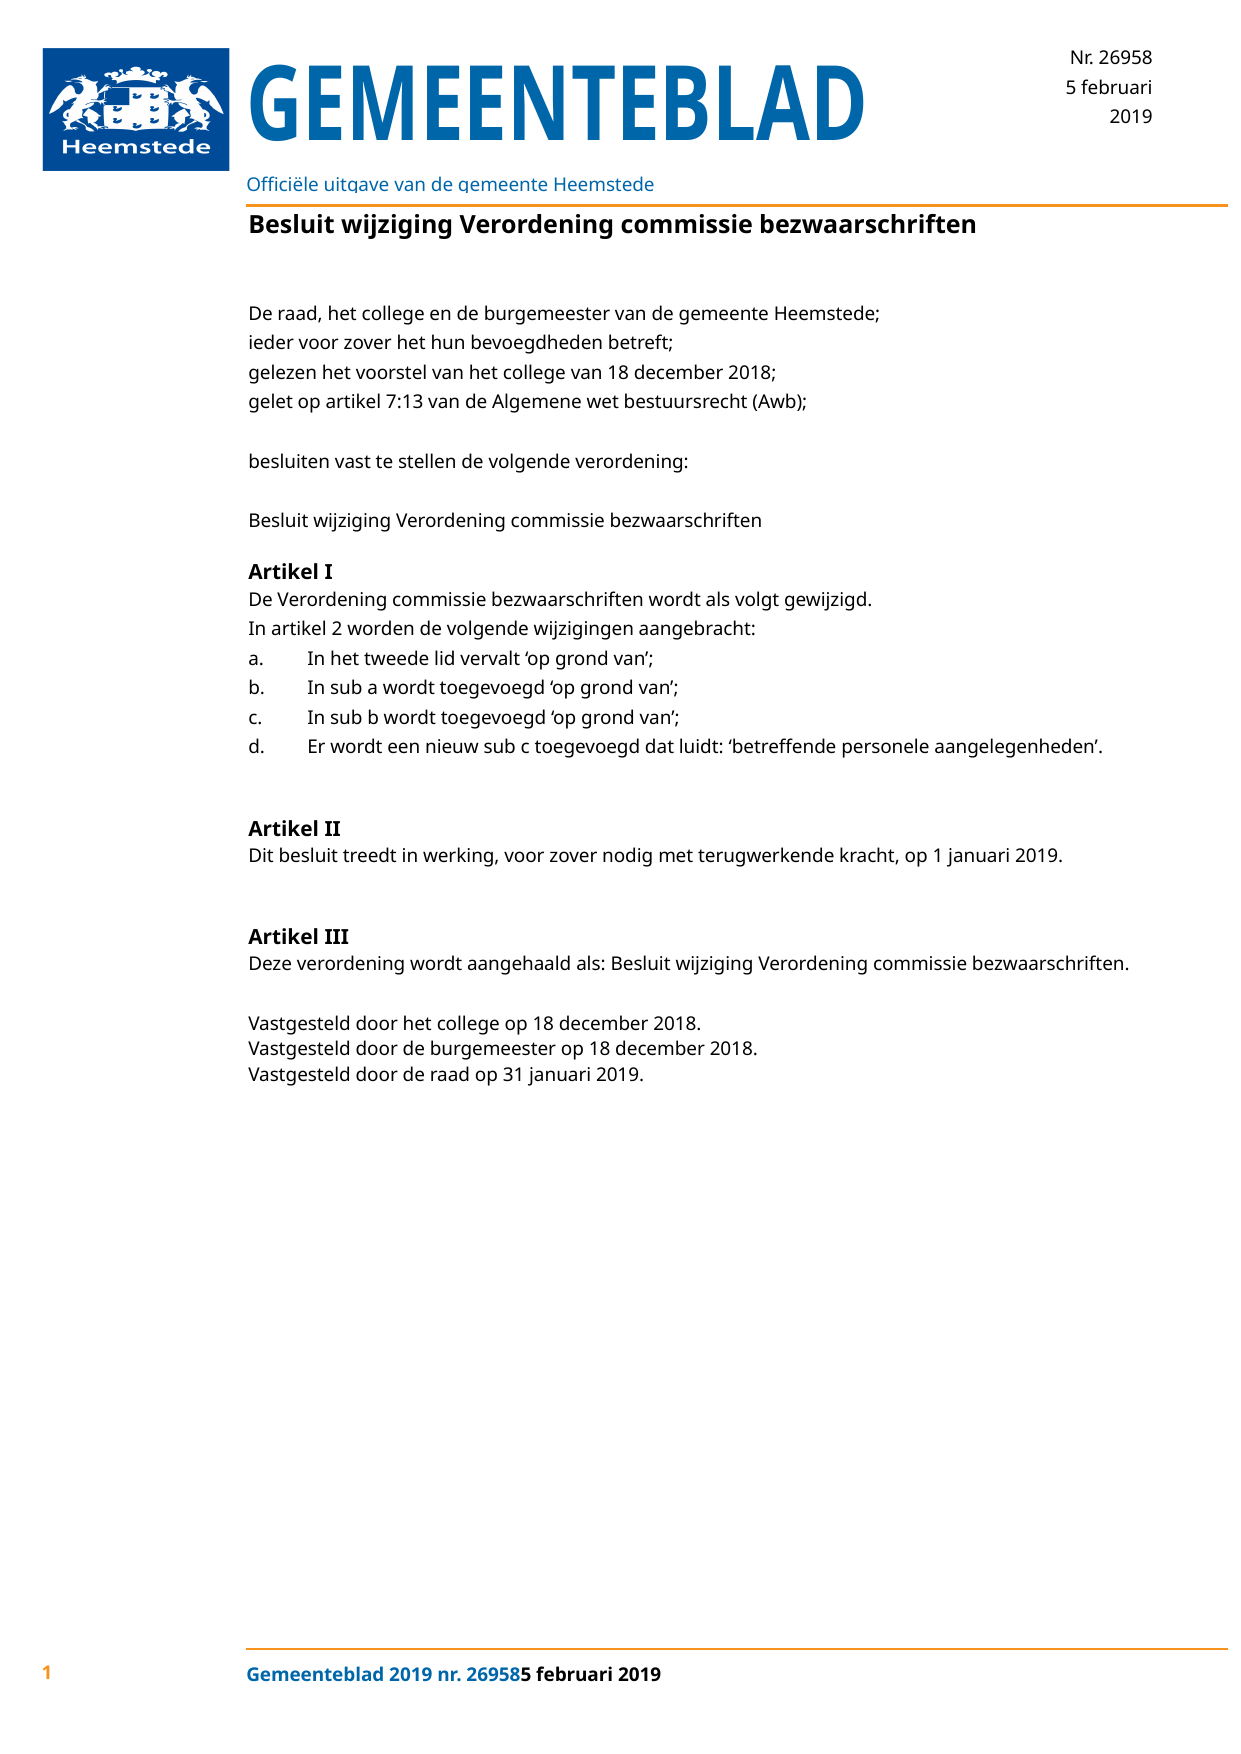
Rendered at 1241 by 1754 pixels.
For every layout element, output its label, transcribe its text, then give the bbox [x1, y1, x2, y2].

text De raad, het college en de burgemeester van de gemeente Heemstede; [248, 300, 1152, 326]
list In sub b wordt toegevoegd ‘op grond van’; [248, 704, 1152, 730]
text Artikel I [248, 557, 1152, 586]
list In sub a wordt toegevoegd ‘op grond van’; [248, 674, 1152, 700]
text De Verordening commissie bezwaarschriften wordt als volgt gewijzigd. [248, 586, 1152, 612]
text Artikel III [248, 922, 1152, 951]
text gelet op artikel 7:13 van de Algemene wet bestuursrecht (Awb); [248, 389, 1152, 414]
text Dit besluit treedt in werking, voor zover nodig met terugwerkende kracht, op 1 januari 2019. [248, 842, 1152, 868]
text ieder voor zover het hun bevoegdheden betreft; [248, 329, 1152, 355]
text besluiten vast te stellen de volgende verordening: [248, 448, 1152, 473]
text Vastgesteld door het college op 18 december 2018. [248, 1010, 1152, 1036]
text Artikel II [248, 814, 1152, 842]
text Deze verordening wordt aangehaald als: Besluit wijziging Verordening commissie bezwaarschriften. [248, 951, 1152, 976]
picture [41, 47, 231, 172]
text Besluit wijziging Verordening commissie bezwaarschriften [248, 507, 1152, 533]
text In artikel 2 worden de volgende wijzigingen aangebracht: [248, 615, 1152, 641]
text Besluit wijziging Verordening commissie bezwaarschriften [248, 207, 1152, 241]
text Vastgesteld door de burgemeester op 18 december 2018. [248, 1036, 1152, 1061]
list Er wordt een nieuw sub c toegevoegd dat luidt: ‘betreffende personele aangelegenheden’. [248, 734, 1152, 759]
text gelezen het voorstel van het college van 18 december 2018; [248, 359, 1152, 385]
text Vastgesteld door de raad op 31 januari 2019. [248, 1061, 1152, 1087]
list In het tweede lid vervalt ‘op grond van’; [248, 645, 1152, 671]
